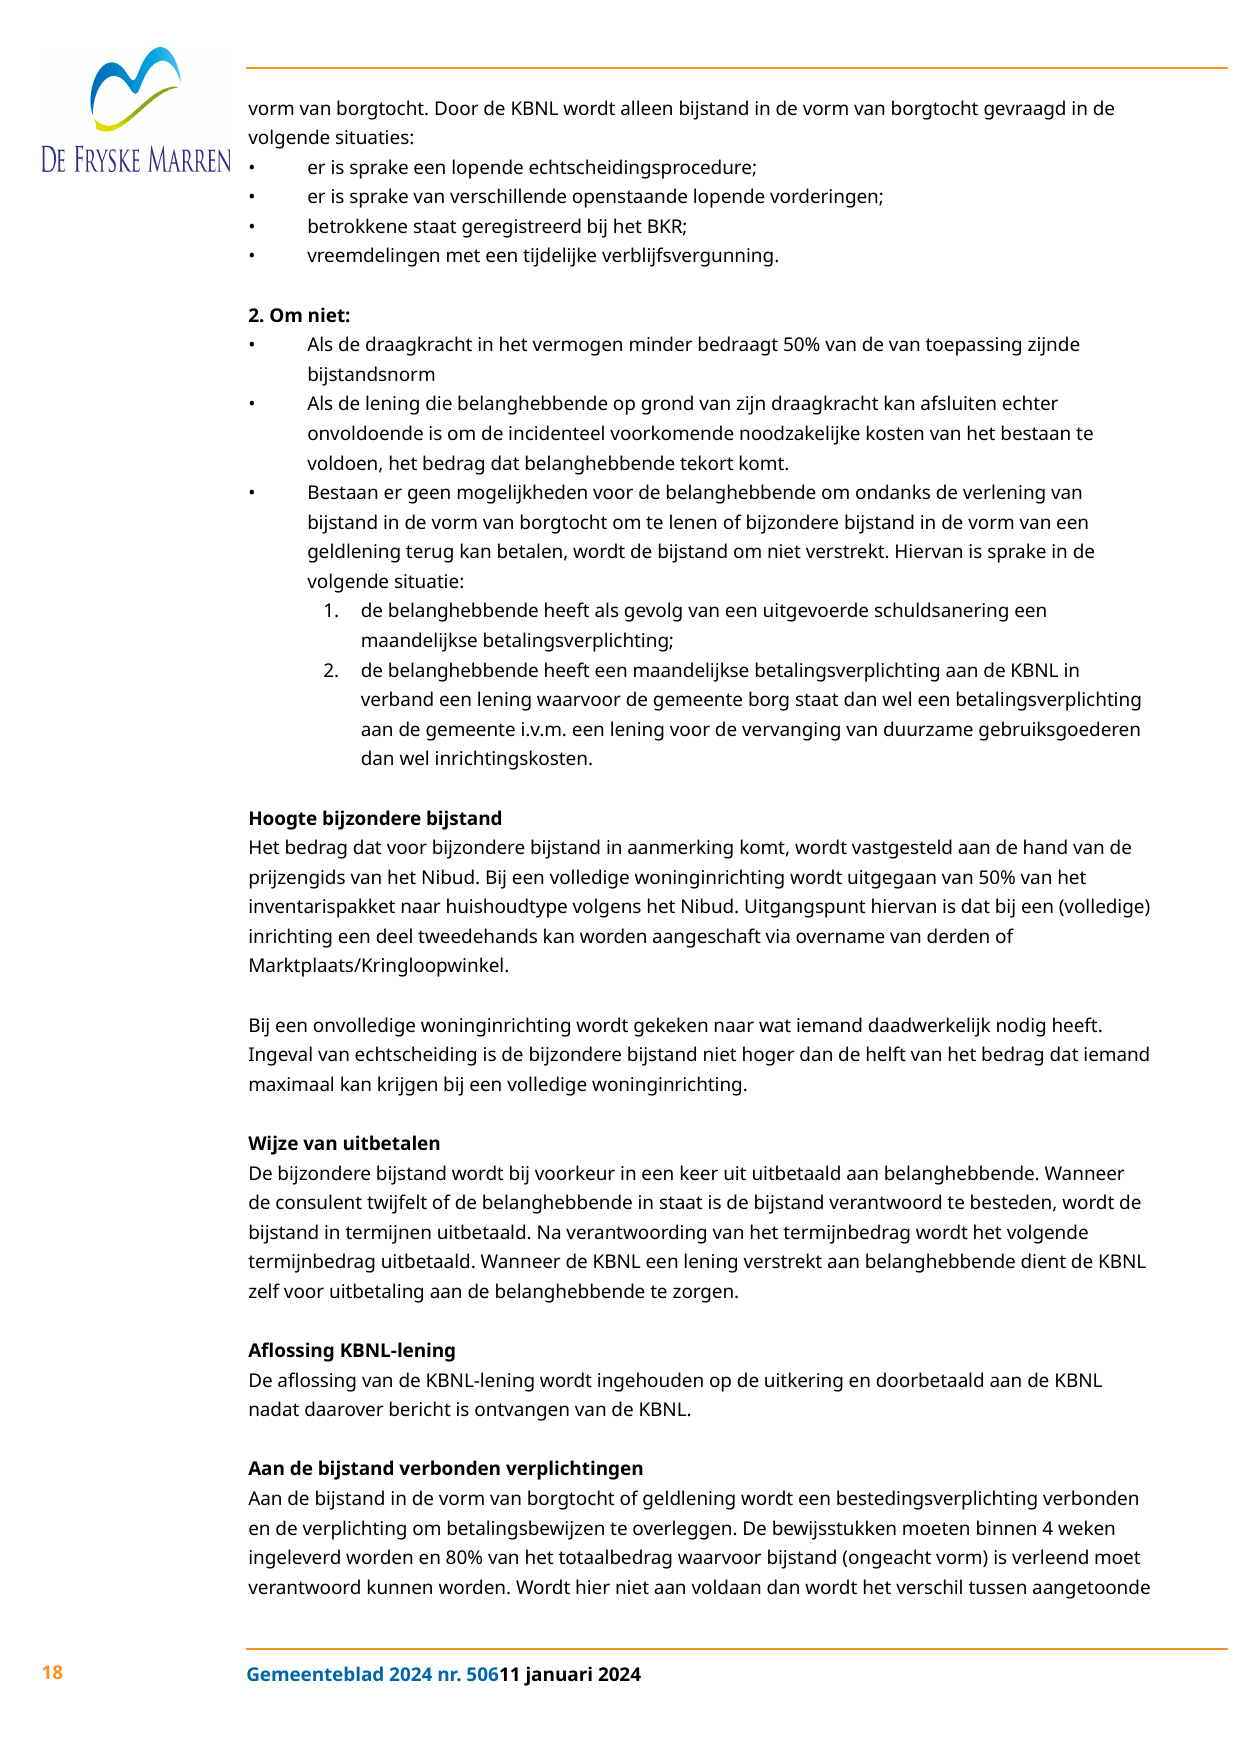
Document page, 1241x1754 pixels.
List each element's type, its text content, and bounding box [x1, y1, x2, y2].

text 2. Om niet: [248, 302, 1152, 328]
list vreemdelingen met een tijdelijke verblijfsvergunning. [248, 243, 1152, 268]
text Aflossing KBNL-lening [248, 1337, 1152, 1363]
list er is sprake een lopende echtscheidingsprocedure; [248, 154, 1152, 180]
list betrokkene staat geregistreerd bij het BKR; [248, 213, 1152, 239]
text Wijze van uitbetalen [248, 1130, 1152, 1156]
text De aflossing van de KBNL-lening wordt ingehouden op de uitkering en doorbetaald aan de KBNL nadat daarover bericht is ontvangen van de KBNL. [248, 1367, 1152, 1422]
text Het bedrag dat voor bijzondere bijstand in aanmerking komt, wordt vastgesteld aan de hand van de prijzengids van het Nibud. Bij een volledige woninginrichting wordt uitgegaan van 50% van het inventarispakket naar huishoudtype volgens het Nibud. Uitgangspunt hiervan is dat bij een (volledige) inrichting een deel tweedehands kan worden aangeschaft via overname van derden of Marktplaats/Kringloopwinkel. [248, 834, 1152, 978]
text Hoogte bijzondere bijstand [248, 805, 1152, 831]
text Bij een onvolledige woninginrichting wordt gekeken naar wat iemand daadwerkelijk nodig heeft. Ingeval van echtscheiding is de bijzondere bijstand niet hoger dan de helft van het bedrag dat iemand maximaal kan krijgen bij een volledige woninginrichting. [248, 1012, 1152, 1097]
text vorm van borgtocht. Door de KBNL wordt alleen bijstand in de vorm van borgtocht gevraagd in de volgende situaties: [248, 95, 1152, 150]
picture [41, 47, 231, 172]
list Als de draagkracht in het vermogen minder bedraagt 50% van de van toepassing zijnde bijstandsnorm [248, 331, 1152, 387]
list de belanghebbende heeft als gevolg van een uitgevoerde schuldsanering een maandelijkse betalingsverplichting; [323, 598, 1152, 653]
list Bestaan er geen mogelijkheden voor de belanghebbende om ondanks de verlening van bijstand in de vorm van borgtocht om te lenen of bijzondere bijstand in de vorm van een geldlening terug kan betalen, wordt de bijstand om niet verstrekt. Hiervan is sprake in de volgende situatie: [248, 479, 1152, 594]
list Als de lening die belanghebbende op grond van zijn draagkracht kan afsluiten echter onvoldoende is om de incidenteel voorkomende noodzakelijke kosten van het bestaan te voldoen, het bedrag dat belanghebbende tekort komt. [248, 391, 1152, 476]
list de belanghebbende heeft een maandelijkse betalingsverplichting aan de KBNL in verband een lening waarvoor de gemeente borg staat dan wel een betalingsverplichting aan de gemeente i.v.m. een lening voor de vervanging van duurzame gebruiksgoederen dan wel inrichtingskosten. [323, 657, 1152, 771]
list er is sprake van verschillende openstaande lopende vorderingen; [248, 183, 1152, 209]
text Aan de bijstand verbonden verplichtingen [248, 1456, 1152, 1481]
text De bijzondere bijstand wordt bij voorkeur in een keer uit uitbetaald aan belanghebbende. Wanneer de consulent twijfelt of de belanghebbende in staat is de bijstand verantwoord te besteden, wordt de bijstand in termijnen uitbetaald. Na verantwoording van het termijnbedrag wordt het volgende termijnbedrag uitbetaald. Wanneer de KBNL een lening verstrekt aan belanghebbende dient de KBNL zelf voor uitbetaling aan de belanghebbende te zorgen. [248, 1160, 1152, 1304]
text Aan de bijstand in de vorm van borgtocht of geldlening wordt een bestedingsverplichting verbonden en de verplichting om betalingsbewijzen te overleggen. De bewijsstukken moeten binnen 4 weken ingeleverd worden en 80% van het totaalbedrag waarvoor bijstand (ongeacht vorm) is verleend moet verantwoord kunnen worden. Wordt hier niet aan voldaan dan wordt het verschil tussen aangetoonde [248, 1485, 1152, 1600]
